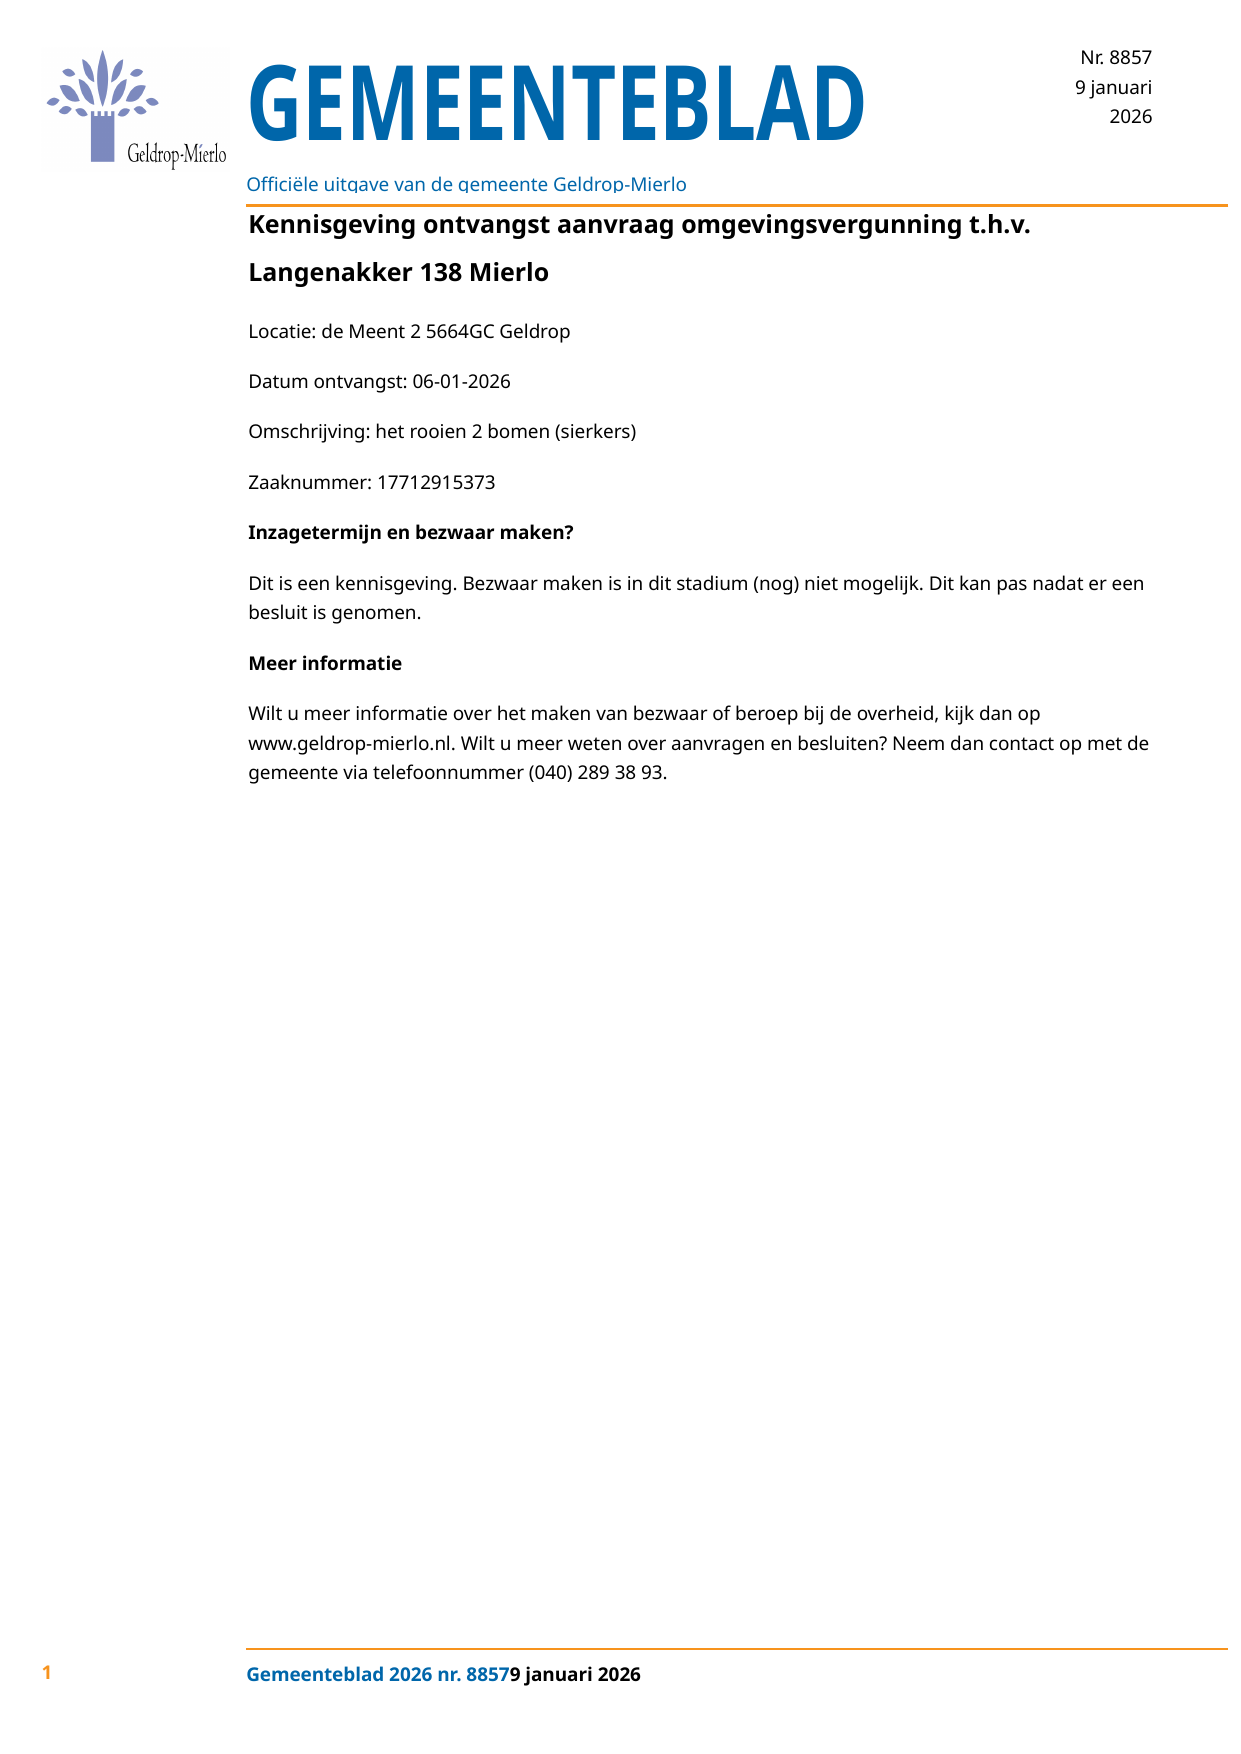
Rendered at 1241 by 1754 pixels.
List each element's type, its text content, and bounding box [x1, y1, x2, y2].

text Wilt u meer informatie over het maken van bezwaar of beroep bij de overheid, kijk dan op www.geldrop-mierlo.nl. Wilt u meer weten over aanvragen en besluiten? Neem dan contact op met de gemeente via telefoonnummer (040) 289 38 93. [248, 700, 1152, 785]
text Meer informatie [248, 650, 1152, 676]
text Datum ontvangst: 06-01-2026 [248, 368, 1152, 394]
text Inzagetermijn en bezwaar maken? [248, 519, 1152, 545]
text Omschrijving: het rooien 2 bomen (sierkers) [248, 419, 1152, 444]
text Dit is een kennisgeving. Bezwaar maken is in dit stadium (nog) niet mogelijk. Dit kan pas nadat er een besluit is genomen. [248, 570, 1152, 625]
picture [41, 47, 231, 172]
text Kennisgeving ontvangst aanvraag omgevingsvergunning t.h.v. Langenakker 138 Mierlo [248, 207, 1152, 288]
text Locatie: de Meent 2 5664GC Geldrop [248, 318, 1152, 344]
text Zaaknummer: 17712915373 [248, 469, 1152, 495]
